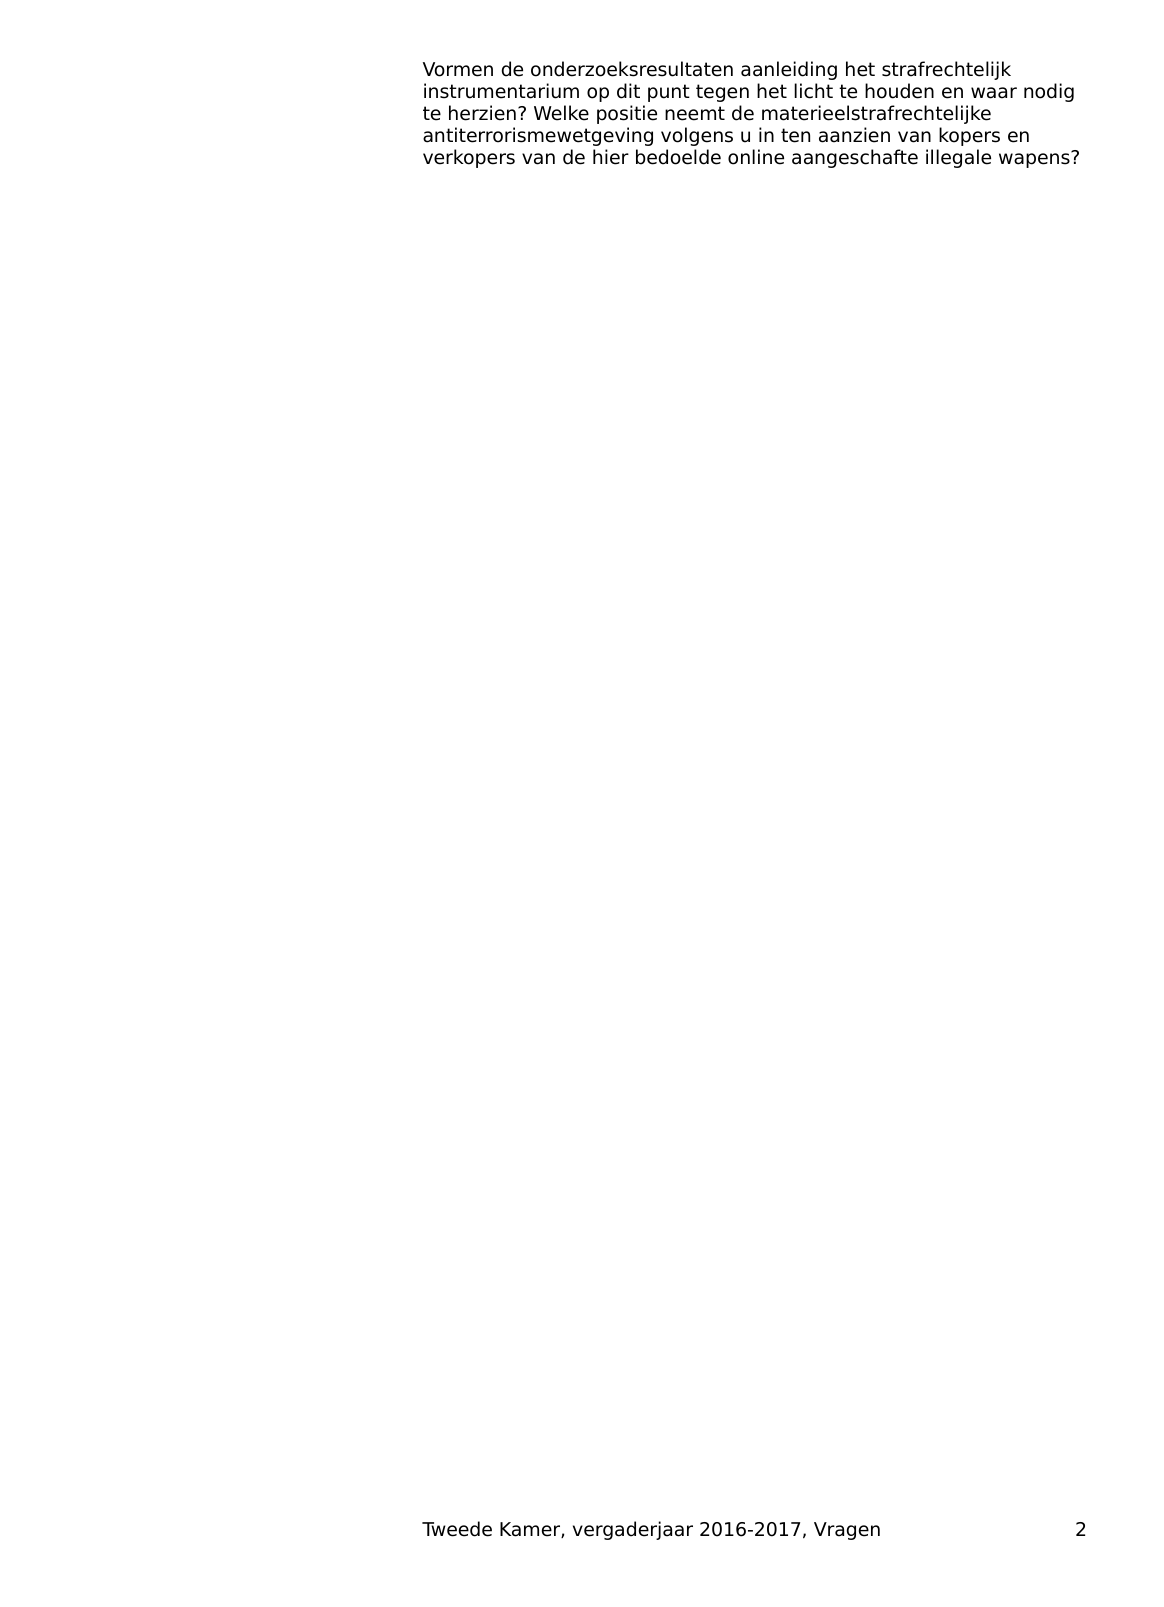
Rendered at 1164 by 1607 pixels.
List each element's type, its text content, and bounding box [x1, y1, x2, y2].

text Vormen de onderzoeksresultaten aanleiding het strafrechtelijk instrumentarium op dit punt tegen het licht te houden en waar nodig te herzien? Welke positie neemt de materieelstrafrechtelijke antiterrorismewetgeving volgens u in ten aanzien van kopers en verkopers van de hier bedoelde online aangeschafte illegale wapens? [422, 59, 1087, 169]
